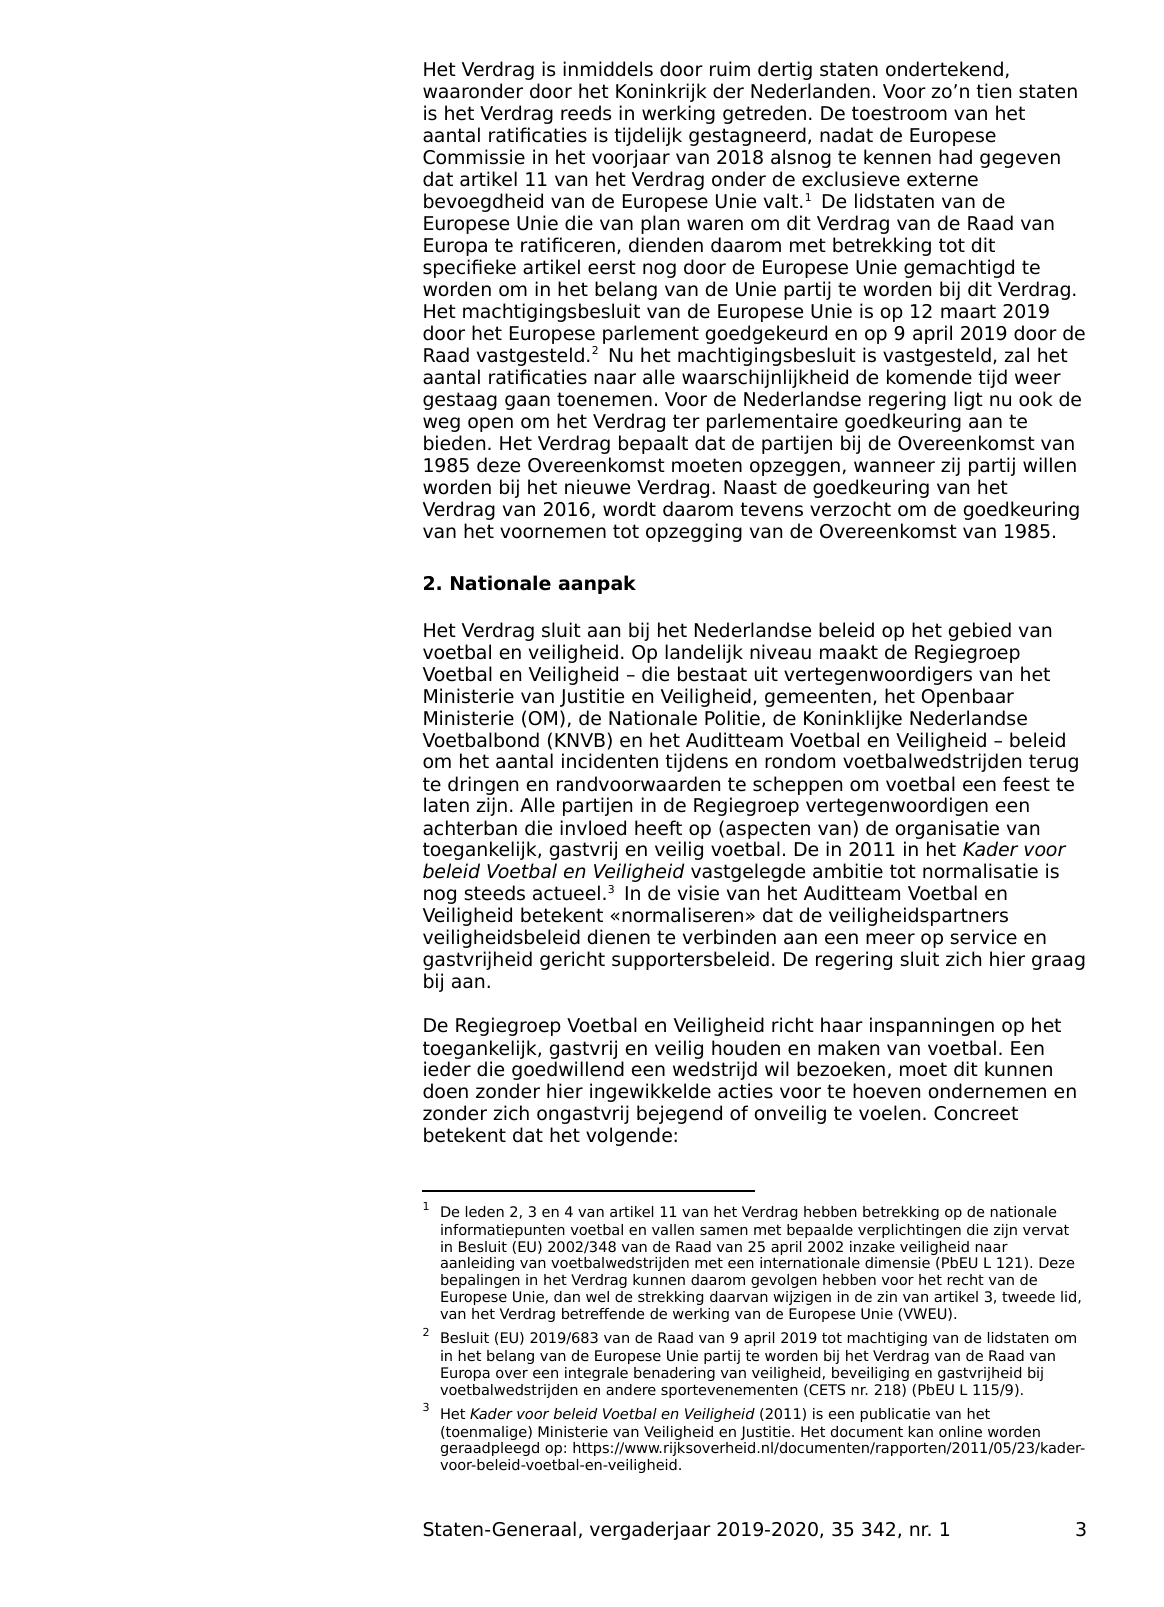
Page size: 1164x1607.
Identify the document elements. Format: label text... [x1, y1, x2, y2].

text De Regiegroep Voetbal en Veiligheid richt haar inspanningen op het toegankelijk, gastvrij en veilig houden en maken van voetbal. Een ieder die goedwillend een wedstrijd wil bezoeken, moet dit kunnen doen zonder hier ingewikkelde acties voor te hoeven ondernemen en zonder zich ongastvrij bejegend of onveilig te voelen. Concreet betekent dat het volgende: [422, 1015, 1087, 1147]
text Het Verdrag is inmiddels door ruim dertig staten ondertekend, waaronder door het Koninkrijk der Nederlanden. Voor zo’n tien staten is het Verdrag reeds in werking getreden. De toestroom van het aantal ratificaties is tijdelijk gestagneerd, nadat de Europese Commissie in het voorjaar van 2018 alsnog te kennen had gegeven dat artikel 11 van het Verdrag onder de exclusieve externe bevoegdheid van de Europese Unie valt. De lidstaten van de Europese Unie die van plan waren om dit Verdrag van de Raad van Europa te ratificeren, dienden daarom met betrekking tot dit specifieke artikel eerst nog door de Europese Unie gemachtigd te worden om in het belang van de Unie partij te worden bij dit Verdrag. Het machtigingsbesluit van de Europese Unie is op 12 maart 2019 door het Europese parlement goedgekeurd en op 9 april 2019 door de Raad vastgesteld. Nu het machtigingsbesluit is vastgesteld, zal het aantal ratificaties naar alle waarschijnlijkheid de komende tijd weer gestaag gaan toenemen. Voor de Nederlandse regering ligt nu ook de weg open om het Verdrag ter parlementaire goedkeuring aan te bieden. Het Verdrag bepaalt dat de partijen bij de Overeenkomst van 1985 deze Overeenkomst moeten opzeggen, wanneer zij partij willen worden bij het nieuwe Verdrag. Naast de goedkeuring van het Verdrag van 2016, wordt daarom tevens verzocht om de goedkeuring van het voornemen tot opzegging van de Overeenkomst van 1985. [422, 59, 1087, 543]
text Het Verdrag sluit aan bij het Nederlandse beleid op het gebied van voetbal en veiligheid. Op landelijk niveau maakt de Regiegroep Voetbal en Veiligheid – die bestaat uit vertegenwoordigers van het Ministerie van Justitie en Veiligheid, gemeenten, het Openbaar Ministerie (OM), de Nationale Politie, de Koninklijke Nederlandse Voetbalbond (KNVB) en het Auditteam Voetbal en Veiligheid – beleid om het aantal incidenten tijdens en rondom voetbalwedstrijden terug te dringen en randvoorwaarden te scheppen om voetbal een feest te laten zijn. Alle partijen in de Regiegroep vertegenwoordigen een achterban die invloed heeft op (aspecten van) de organisatie van toegankelijk, gastvrij en veilig voetbal. De in 2011 in het Kader voor beleid Voetbal en Veiligheid vastgelegde ambitie tot normalisatie is nog steeds actueel. In de visie van het Auditteam Voetbal en Veiligheid betekent «normaliseren» dat de veiligheidspartners veiligheidsbeleid dienen te verbinden aan een meer op service en gastvrijheid gericht supportersbeleid. De regering sluit zich hier graag bij aan. [422, 619, 1087, 993]
text De leden 2, 3 en 4 van artikel 11 van het Verdrag hebben betrekking op de nationale informatiepunten voetbal en vallen samen met bepaalde verplichtingen die zijn vervat in Besluit (EU) 2002/348 van de Raad van 25 april 2002 inzake veiligheid naar aanleiding van voetbalwedstrijden met een internationale dimensie (PbEU L 121). Deze bepalingen in het Verdrag kunnen daarom gevolgen hebben voor het recht van de Europese Unie, dan wel de strekking daarvan wijzigen in de zin van artikel 3, tweede lid, van het Verdrag betreffende de werking van de Europese Unie (VWEU). [422, 1200, 1087, 1323]
text Besluit (EU) 2019/683 van de Raad van 9 april 2019 tot machtiging van de lidstaten om in het belang van de Europese Unie partij te worden bij het Verdrag van de Raad van Europa over een integrale benadering van veiligheid, beveiliging en gastvrijheid bij voetbalwedstrijden en andere sportevenementen (CETS nr. 218) (PbEU L 115/9). [422, 1326, 1087, 1399]
subtitle 2. Nationale aanpak [422, 573, 1087, 594]
text Het Kader voor beleid Voetbal en Veiligheid (2011) is een publicatie van het (toenmalige) Ministerie van Veiligheid en Justitie. Het document kan online worden geraadpleegd op: https://www.rijksoverheid.nl/documenten/rapporten/2011/05/23/kader-voor-beleid-voetbal-en-veiligheid. [422, 1402, 1087, 1474]
